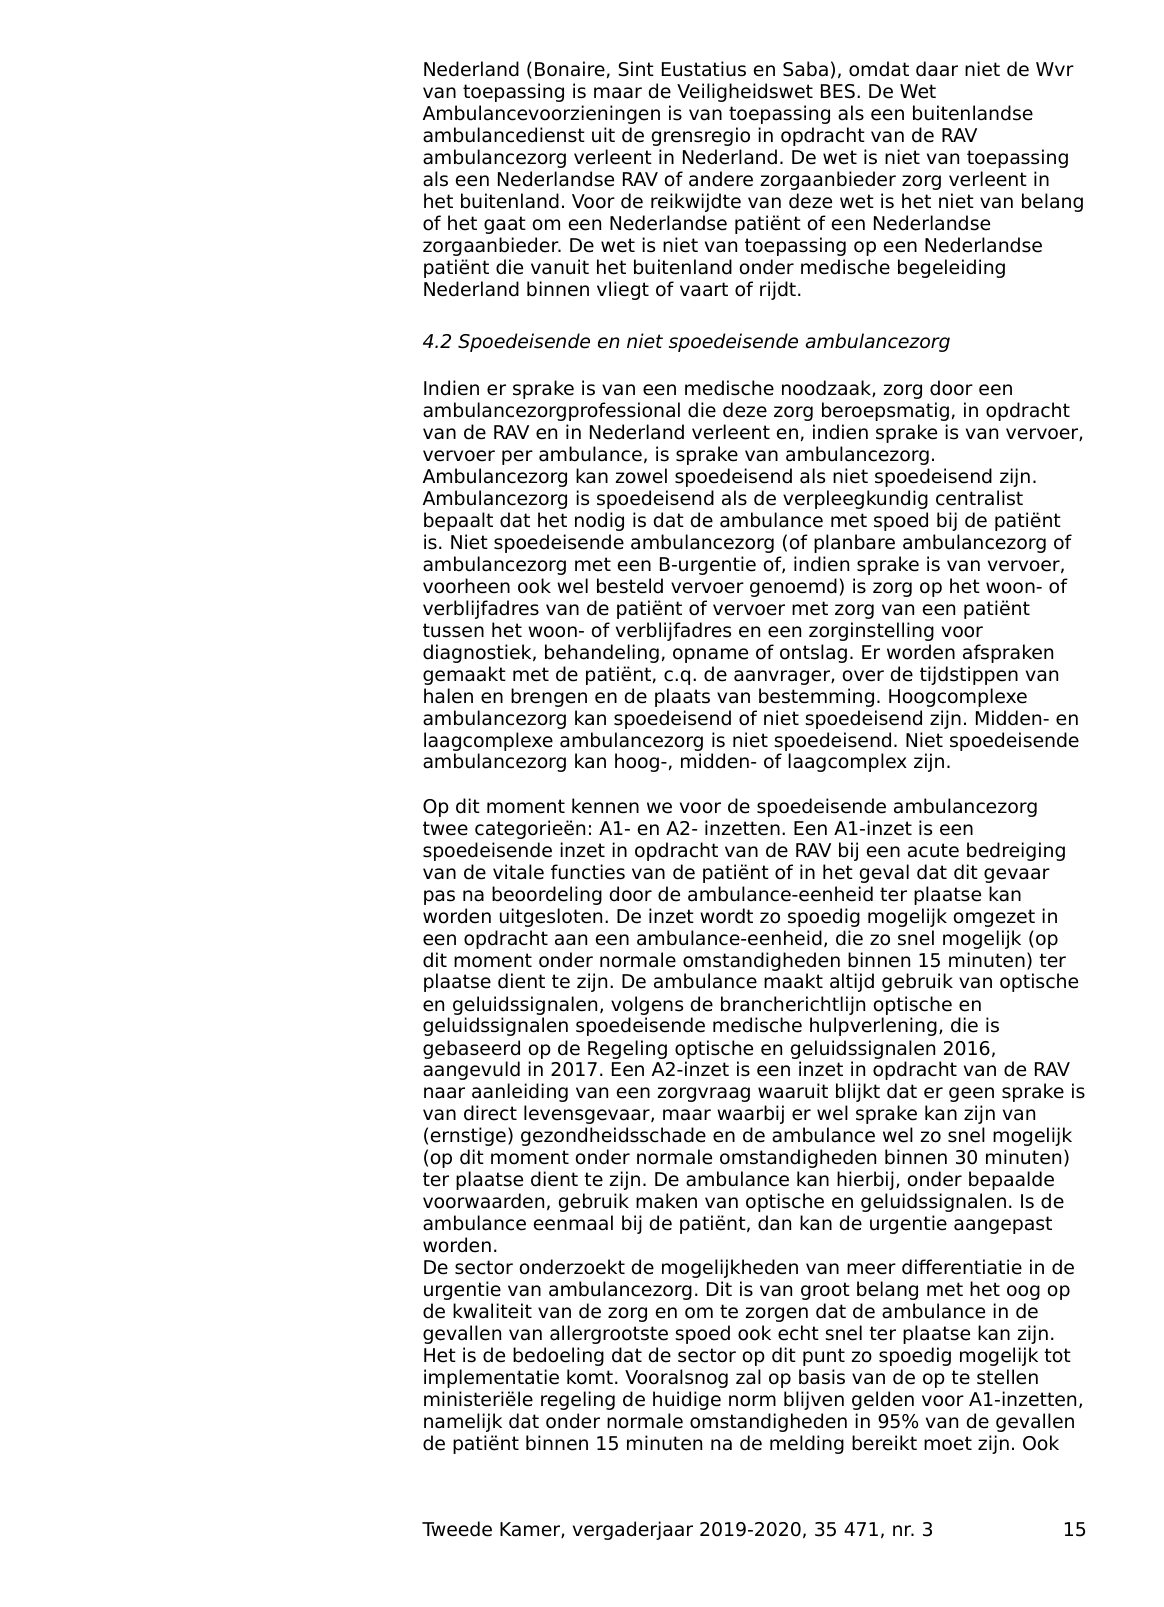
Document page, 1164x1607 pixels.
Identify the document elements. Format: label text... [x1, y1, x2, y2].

text Indien er sprake is van een medische noodzaak, zorg door een ambulancezorgprofessional die deze zorg beroepsmatig, in opdracht van de RAV en in Nederland verleent en, indien sprake is van vervoer, vervoer per ambulance, is sprake van ambulancezorg. Ambulancezorg kan zowel spoedeisend als niet spoedeisend zijn. Ambulancezorg is spoedeisend als de verpleegkundig centralist bepaalt dat het nodig is dat de ambulance met spoed bij de patiënt is. Niet spoedeisende ambulancezorg (of planbare ambulancezorg of ambulancezorg met een B-urgentie of, indien sprake is van vervoer, voorheen ook wel besteld vervoer genoemd) is zorg op het woon- of verblijfadres van de patiënt of vervoer met zorg van een patiënt tussen het woon- of verblijfadres en een zorginstelling voor diagnostiek, behandeling, opname of ontslag. Er worden afspraken gemaakt met de patiënt, c.q. de aanvrager, over de tijdstippen van halen en brengen en de plaats van bestemming. Hoogcomplexe ambulancezorg kan spoedeisend of niet spoedeisend zijn. Midden- en laagcomplexe ambulancezorg is niet spoedeisend. Niet spoedeisende ambulancezorg kan hoog-, midden- of laagcomplex zijn. [422, 378, 1087, 773]
text Nederland (Bonaire, Sint Eustatius en Saba), omdat daar niet de Wvr van toepassing is maar de Veiligheidswet BES. De Wet Ambulancevoorzieningen is van toepassing als een buitenlandse ambulancedienst uit de grensregio in opdracht van de RAV ambulancezorg verleent in Nederland. De wet is niet van toepassing als een Nederlandse RAV of andere zorgaanbieder zorg verleent in het buitenland. Voor de reikwijdte van deze wet is het niet van belang of het gaat om een Nederlandse patiënt of een Nederlandse zorgaanbieder. De wet is niet van toepassing op een Nederlandse patiënt die vanuit het buitenland onder medische begeleiding Nederland binnen vliegt of vaart of rijdt. [422, 59, 1087, 301]
text De sector onderzoekt de mogelijkheden van meer differentiatie in de urgentie van ambulancezorg. Dit is van groot belang met het oog op de kwaliteit van de zorg en om te zorgen dat de ambulance in de gevallen van allergrootste spoed ook echt snel ter plaatse kan zijn. Het is de bedoeling dat de sector op dit punt zo spoedig mogelijk tot implementatie komt. Vooralsnog zal op basis van de op te stellen ministeriële regeling de huidige norm blijven gelden voor A1-inzetten, namelijk dat onder normale omstandigheden in 95% van de gevallen de patiënt binnen 15 minuten na de melding bereikt moet zijn. Ook [422, 1257, 1087, 1455]
subtitle 4.2 Spoedeisende en niet spoedeisende ambulancezorg [422, 331, 1087, 353]
text Op dit moment kennen we voor de spoedeisende ambulancezorg twee categorieën: A1- en A2- inzetten. Een A1-inzet is een spoedeisende inzet in opdracht van de RAV bij een acute bedreiging van de vitale functies van de patiënt of in het geval dat dit gevaar pas na beoordeling door de ambulance-eenheid ter plaatse kan worden uitgesloten. De inzet wordt zo spoedig mogelijk omgezet in een opdracht aan een ambulance-eenheid, die zo snel mogelijk (op dit moment onder normale omstandigheden binnen 15 minuten) ter plaatse dient te zijn. De ambulance maakt altijd gebruik van optische en geluidssignalen, volgens de brancherichtlijn optische en geluidssignalen spoedeisende medische hulpverlening, die is gebaseerd op de Regeling optische en geluidssignalen 2016, aangevuld in 2017. Een A2-inzet is een inzet in opdracht van de RAV naar aanleiding van een zorgvraag waaruit blijkt dat er geen sprake is van direct levensgevaar, maar waarbij er wel sprake kan zijn van (ernstige) gezondheidsschade en de ambulance wel zo snel mogelijk (op dit moment onder normale omstandigheden binnen 30 minuten) ter plaatse dient te zijn. De ambulance kan hierbij, onder bepaalde voorwaarden, gebruik maken van optische en geluidssignalen. Is de ambulance eenmaal bij de patiënt, dan kan de urgentie aangepast worden. [422, 796, 1087, 1257]
